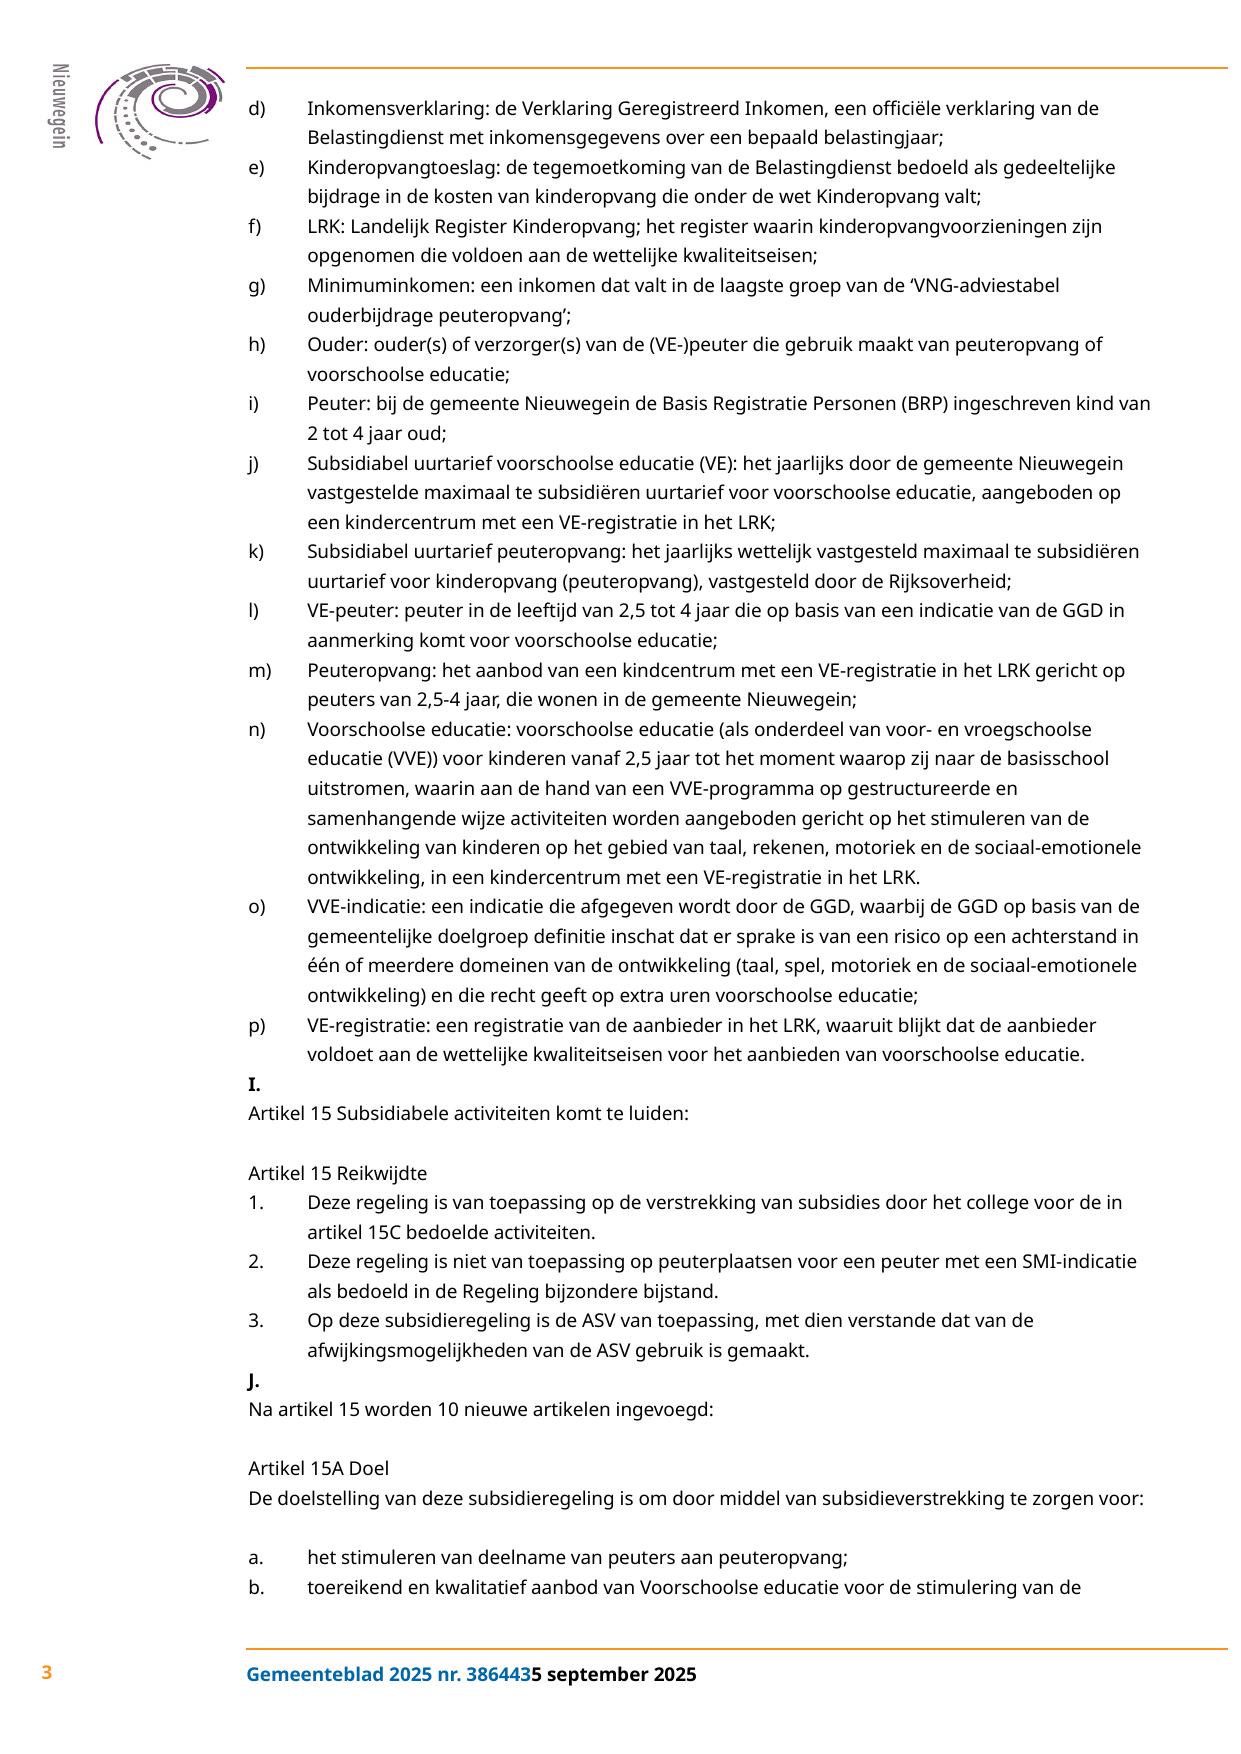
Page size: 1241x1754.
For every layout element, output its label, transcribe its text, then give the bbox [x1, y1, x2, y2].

list Subsidiabel uurtarief peuteropvang: het jaarlijks wettelijk vastgesteld maximaal te subsidiëren uurtarief voor kinderopvang (peuteropvang), vastgesteld door de Rijksoverheid; [248, 538, 1152, 594]
text I. [248, 1071, 1152, 1097]
list Op deze subsidieregeling is de ASV van toepassing, met dien verstande dat van de afwijkingsmogelijkheden van de ASV gebruik is gemaakt. [248, 1308, 1152, 1363]
list Ouder: ouder(s) of verzorger(s) van de (VE-)peuter die gebruik maakt van peuteropvang of voorschoolse educatie; [248, 331, 1152, 387]
text J. [248, 1367, 1152, 1393]
text De doelstelling van deze subsidieregeling is om door middel van subsidieverstrekking te zorgen voor: [248, 1485, 1152, 1511]
list Deze regeling is niet van toepassing op peuterplaatsen voor een peuter met een SMI-indicatie als bedoeld in de Regeling bijzondere bijstand. [248, 1248, 1152, 1304]
picture [41, 47, 231, 172]
list toereikend en kwalitatief aanbod van Voorschoolse educatie voor de stimulering van de [248, 1574, 1152, 1600]
list Deze regeling is van toepassing op de verstrekking van subsidies door het college voor de in artikel 15C bedoelde activiteiten. [248, 1189, 1152, 1245]
text Artikel 15 Reikwijdte [248, 1160, 1152, 1186]
text Na artikel 15 worden 10 nieuwe artikelen ingevoegd: [248, 1396, 1152, 1422]
list Voorschoolse educatie: voorschoolse educatie (als onderdeel van voor- en vroegschoolse educatie (VVE)) voor kinderen vanaf 2,5 jaar tot het moment waarop zij naar de basisschool uitstromen, waarin aan de hand van een VVE-programma op gestructureerde en samenhangende wijze activiteiten worden aangeboden gericht op het stimuleren van de ontwikkeling van kinderen op het gebied van taal, rekenen, motoriek en de sociaal-emotionele ontwikkeling, in een kindercentrum met een VE-registratie in het LRK. [248, 716, 1152, 890]
list Kinderopvangtoeslag: de tegemoetkoming van de Belastingdienst bedoeld als gedeeltelijke bijdrage in de kosten van kinderopvang die onder de wet Kinderopvang valt; [248, 154, 1152, 209]
text Artikel 15A Doel [248, 1456, 1152, 1481]
text Artikel 15 Subsidiabele activiteiten komt te luiden: [248, 1101, 1152, 1126]
list Inkomensverklaring: de Verklaring Geregistreerd Inkomen, een officiële verklaring van de Belastingdienst met inkomensgegevens over een bepaald belastingjaar; [248, 95, 1152, 150]
list Peuter: bij de gemeente Nieuwegein de Basis Registratie Personen (BRP) ingeschreven kind van 2 tot 4 jaar oud; [248, 391, 1152, 446]
list Minimuminkomen: een inkomen dat valt in de laagste groep van de ‘VNG-adviestabel ouderbijdrage peuteropvang’; [248, 272, 1152, 328]
list Subsidiabel uurtarief voorschoolse educatie (VE): het jaarlijks door de gemeente Nieuwegein vastgestelde maximaal te subsidiëren uurtarief voor voorschoolse educatie, aangeboden op een kindercentrum met een VE-registratie in het LRK; [248, 450, 1152, 535]
list Peuteropvang: het aanbod van een kindcentrum met een VE-registratie in het LRK gericht op peuters van 2,5-4 jaar, die wonen in de gemeente Nieuwegein; [248, 657, 1152, 712]
list VE-peuter: peuter in de leeftijd van 2,5 tot 4 jaar die op basis van een indicatie van de GGD in aanmerking komt voor voorschoolse educatie; [248, 598, 1152, 653]
list het stimuleren van deelname van peuters aan peuteropvang; [248, 1544, 1152, 1570]
list VE-registratie: een registratie van de aanbieder in het LRK, waaruit blijkt dat de aanbieder voldoet aan de wettelijke kwaliteitseisen voor het aanbieden van voorschoolse educatie. [248, 1012, 1152, 1067]
list LRK: Landelijk Register Kinderopvang; het register waarin kinderopvangvoorzieningen zijn opgenomen die voldoen aan de wettelijke kwaliteitseisen; [248, 213, 1152, 268]
list VVE-indicatie: een indicatie die afgegeven wordt door de GGD, waarbij de GGD op basis van de gemeentelijke doelgroep definitie inschat dat er sprake is van een risico op een achterstand in één of meerdere domeinen van de ontwikkeling (taal, spel, motoriek en de sociaal-emotionele ontwikkeling) en die recht geeft op extra uren voorschoolse educatie; [248, 893, 1152, 1008]
